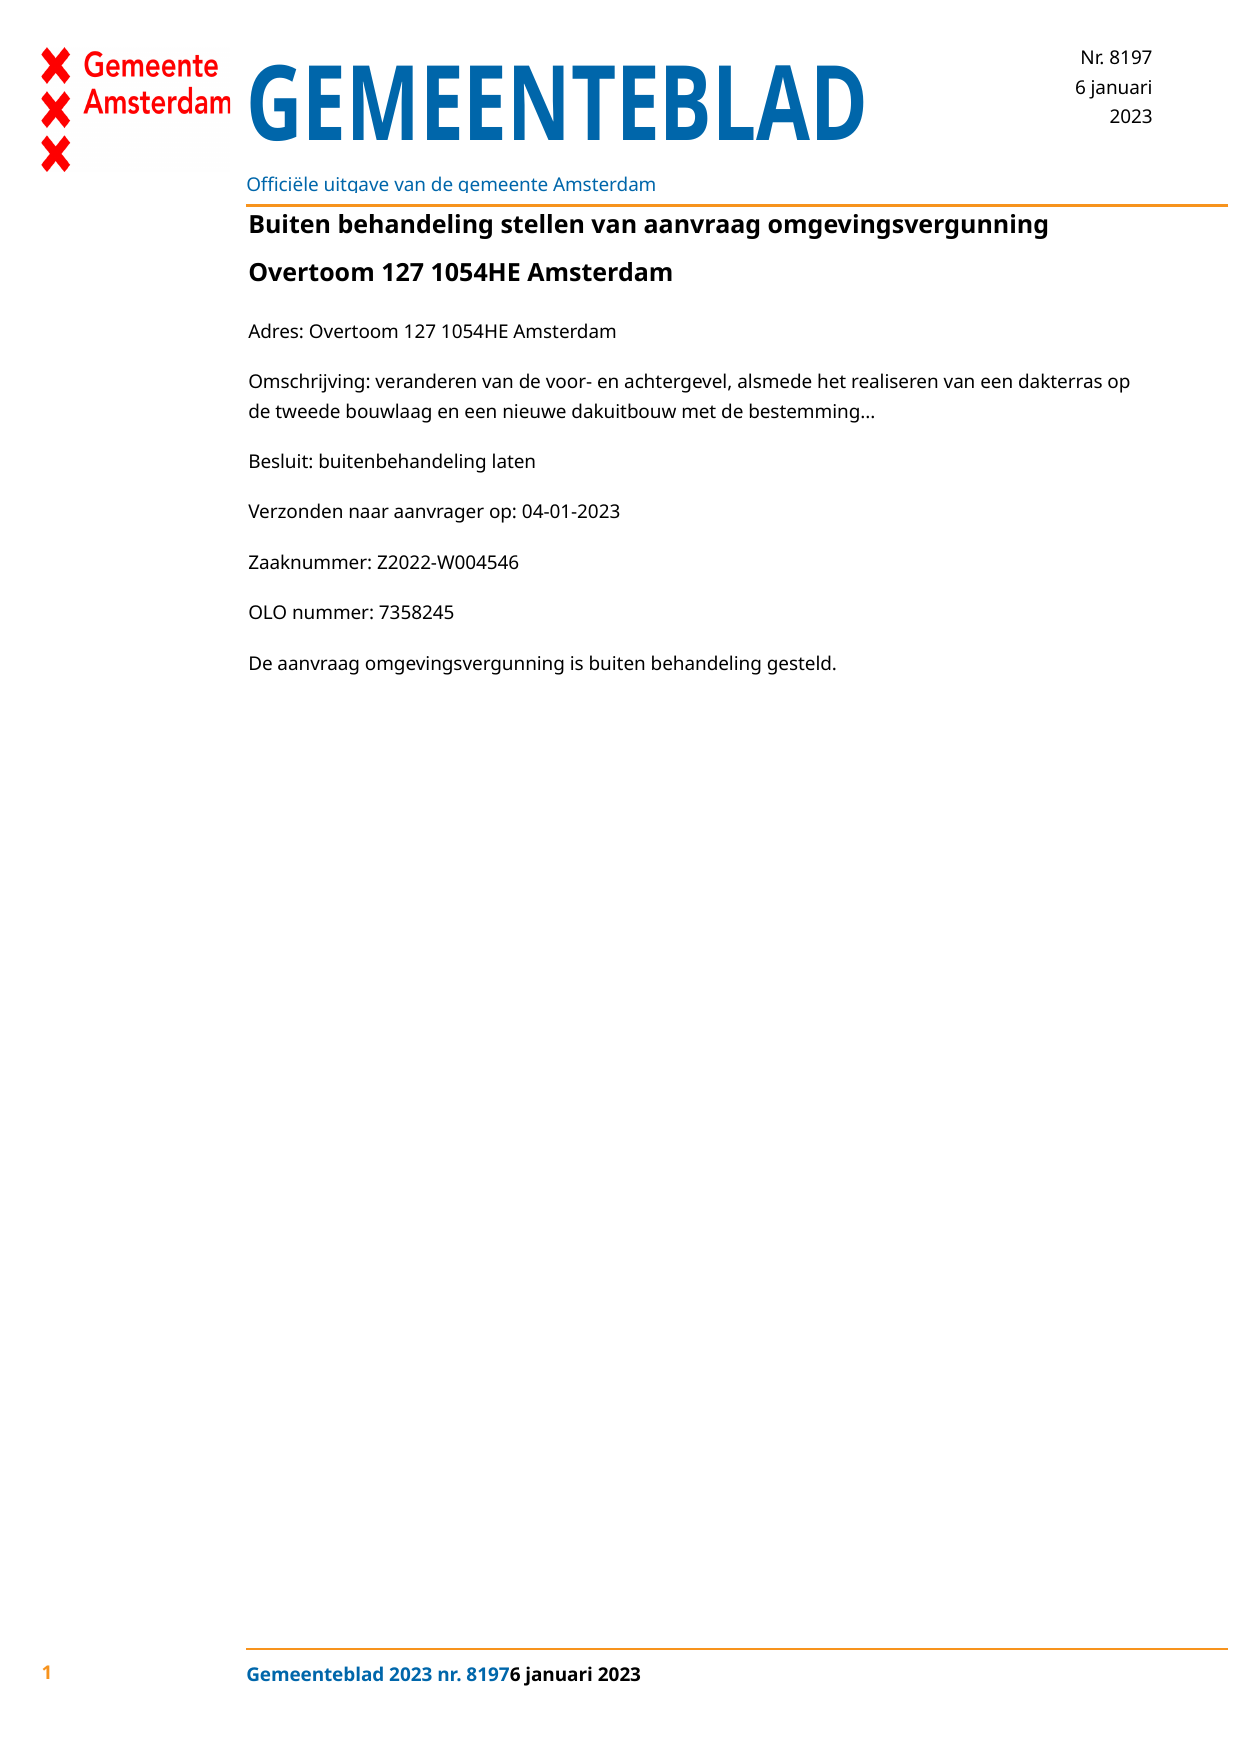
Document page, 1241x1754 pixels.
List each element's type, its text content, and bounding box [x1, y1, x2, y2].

text Adres: Overtoom 127 1054HE Amsterdam [248, 318, 1152, 344]
text De aanvraag omgevingsvergunning is buiten behandeling gesteld. [248, 650, 1152, 676]
text Buiten behandeling stellen van aanvraag omgevingsvergunning Overtoom 127 1054HE Amsterdam [248, 207, 1152, 288]
text Besluit: buitenbehandeling laten [248, 448, 1152, 474]
text Omschrijving: veranderen van de voor- en achtergevel, alsmede het realiseren van een dakterras op de tweede bouwlaag en een nieuwe dakuitbouw met de bestemming... [248, 368, 1152, 424]
text Verzonden naar aanvrager op: 04-01-2023 [248, 499, 1152, 524]
text OLO nummer: 7358245 [248, 599, 1152, 625]
text Zaaknummer: Z2022-W004546 [248, 549, 1152, 575]
picture [41, 47, 231, 172]
